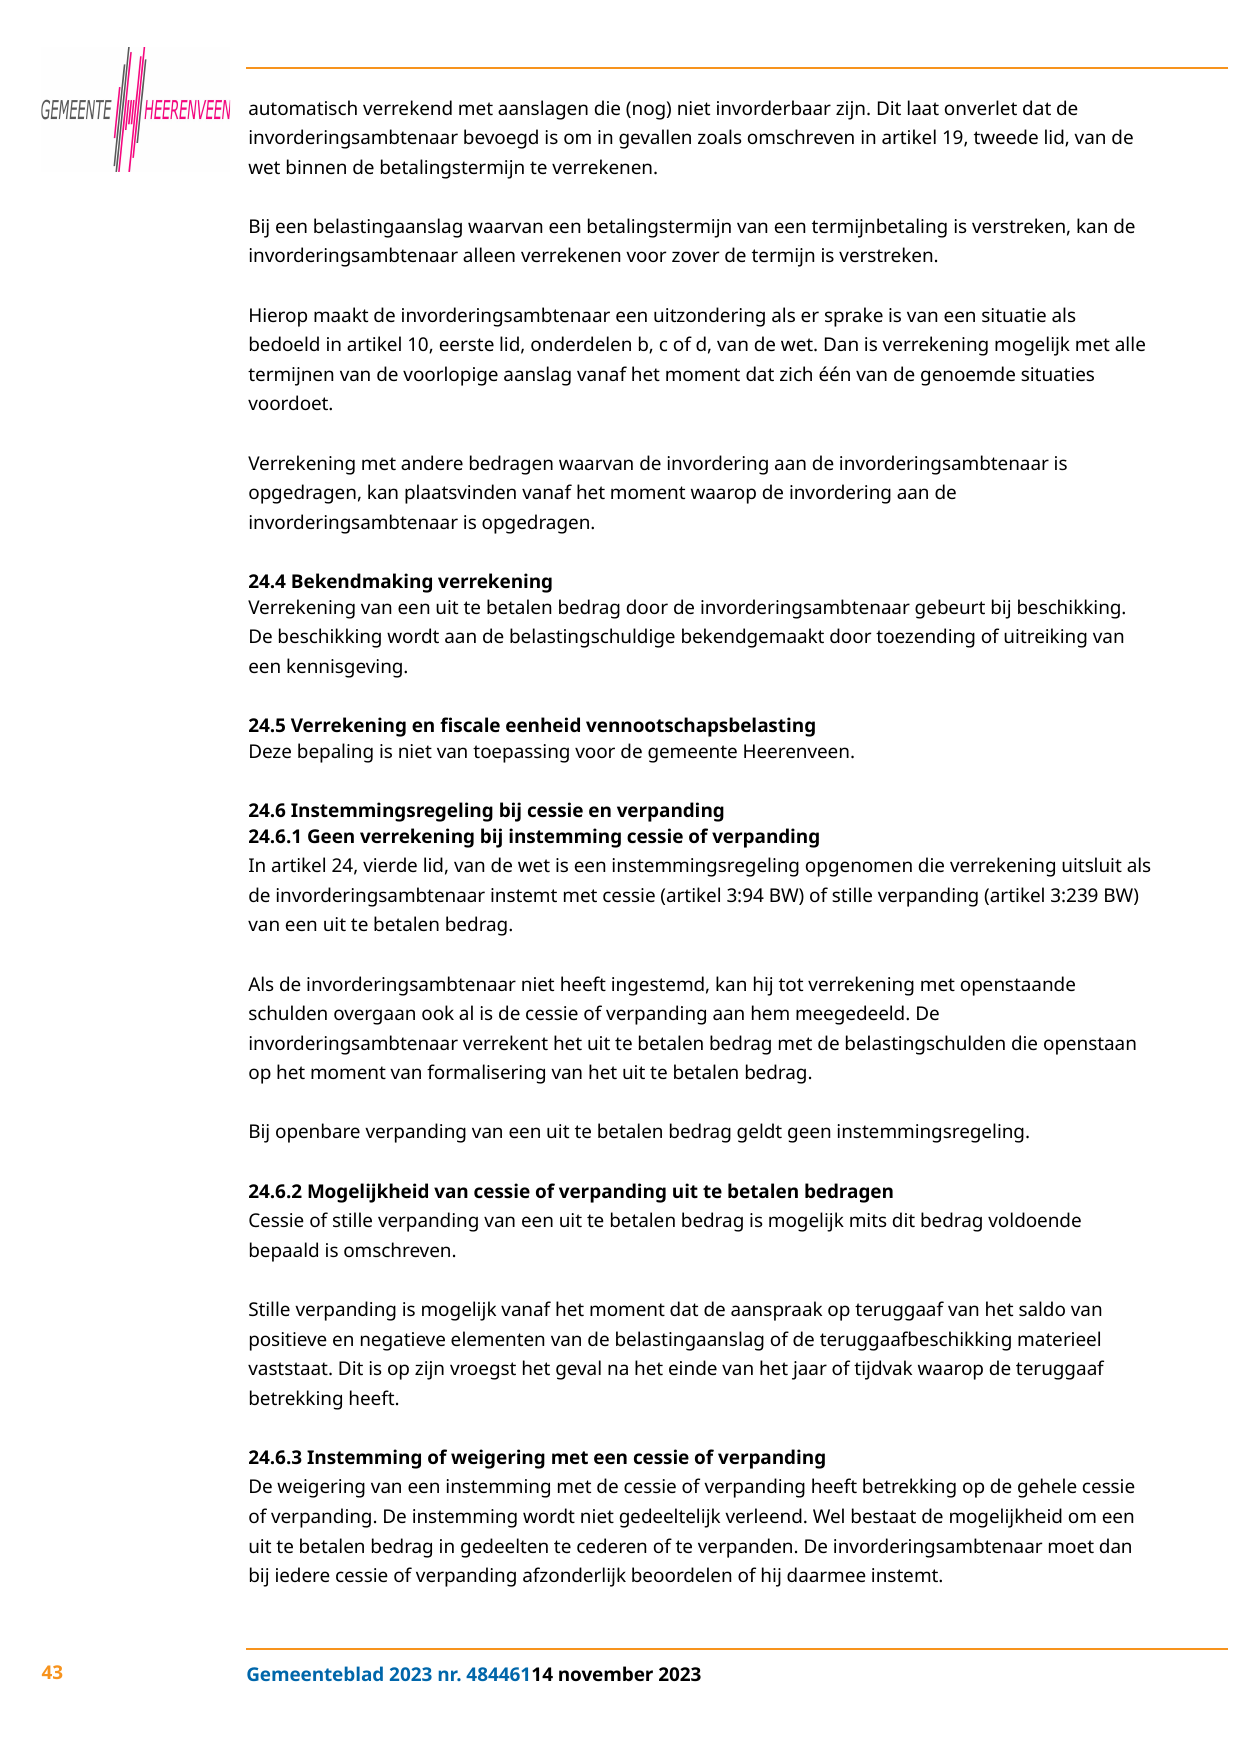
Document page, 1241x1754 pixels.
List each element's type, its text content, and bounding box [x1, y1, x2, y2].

text 24.5 Verrekening en fiscale eenheid vennootschapsbelasting [248, 712, 1152, 738]
text Verrekening met andere bedragen waarvan de invordering aan de invorderingsambtenaar is opgedragen, kan plaatsvinden vanaf het moment waarop de invordering aan de invorderingsambtenaar is opgedragen. [248, 450, 1152, 535]
text Verrekening van een uit te betalen bedrag door de invorderingsambtenaar gebeurt bij beschikking. De beschikking wordt aan de belastingschuldige bekendgemaakt door toezending of uitreiking van een kennisgeving. [248, 594, 1152, 679]
text Hierop maakt de invorderingsambtenaar een uitzondering als er sprake is van een situatie als bedoeld in artikel 10, eerste lid, onderdelen b, c of d, van de wet. Dan is verrekening mogelijk met alle termijnen van de voorlopige aanslag vanaf het moment dat zich één van de genoemde situaties voordoet. [248, 302, 1152, 416]
text Cessie of stille verpanding van een uit te betalen bedrag is mogelijk mits dit bedrag voldoende bepaald is omschreven. [248, 1207, 1152, 1263]
picture [41, 47, 231, 172]
text Stille verpanding is mogelijk vanaf het moment dat de aanspraak op teruggaaf van het saldo van positieve en negatieve elementen van de belastingaanslag of de teruggaafbeschikking materieel vaststaat. Dit is op zijn vroegst het geval na het einde van het jaar of tijdvak waarop de teruggaaf betrekking heeft. [248, 1296, 1152, 1411]
text Bij een belastingaanslag waarvan een betalingstermijn van een termijnbetaling is verstreken, kan de invorderingsambtenaar alleen verrekenen voor zover de termijn is verstreken. [248, 213, 1152, 268]
text In artikel 24, vierde lid, van de wet is een instemmingsregeling opgenomen die verrekening uitsluit als de invorderingsambtenaar instemt met cessie (artikel 3:94 BW) of stille verpanding (artikel 3:239 BW) van een uit te betalen bedrag. [248, 852, 1152, 937]
text 24.6.1 Geen verrekening bij instemming cessie of verpanding [248, 823, 1152, 848]
text Bij openbare verpanding van een uit te betalen bedrag geldt geen instemmingsregeling. [248, 1119, 1152, 1144]
text automatisch verrekend met aanslagen die (nog) niet invorderbaar zijn. Dit laat onverlet dat de invorderingsambtenaar bevoegd is om in gevallen zoals omschreven in artikel 19, tweede lid, van de wet binnen de betalingstermijn te verrekenen. [248, 95, 1152, 180]
text 24.6.2 Mogelijkheid van cessie of verpanding uit te betalen bedragen [248, 1178, 1152, 1203]
text De weigering van een instemming met de cessie of verpanding heeft betrekking op de gehele cessie of verpanding. De instemming wordt niet gedeeltelijk verleend. Wel bestaat de mogelijkheid om een uit te betalen bedrag in gedeelten te cederen of te verpanden. De invorderingsambtenaar moet dan bij iedere cessie of verpanding afzonderlijk beoordelen of hij daarmee instemt. [248, 1474, 1152, 1588]
text 24.4 Bekendmaking verrekening [248, 568, 1152, 594]
text 24.6 Instemmingsregeling bij cessie en verpanding [248, 797, 1152, 823]
text Als de invorderingsambtenaar niet heeft ingestemd, kan hij tot verrekening met openstaande schulden overgaan ook al is de cessie of verpanding aan hem meegedeeld. De invorderingsambtenaar verrekent het uit te betalen bedrag met de belastingschulden die openstaan op het moment van formalisering van het uit te betalen bedrag. [248, 971, 1152, 1085]
text Deze bepaling is niet van toepassing voor de gemeente Heerenveen. [248, 738, 1152, 764]
text 24.6.3 Instemming of weigering met een cessie of verpanding [248, 1444, 1152, 1470]
